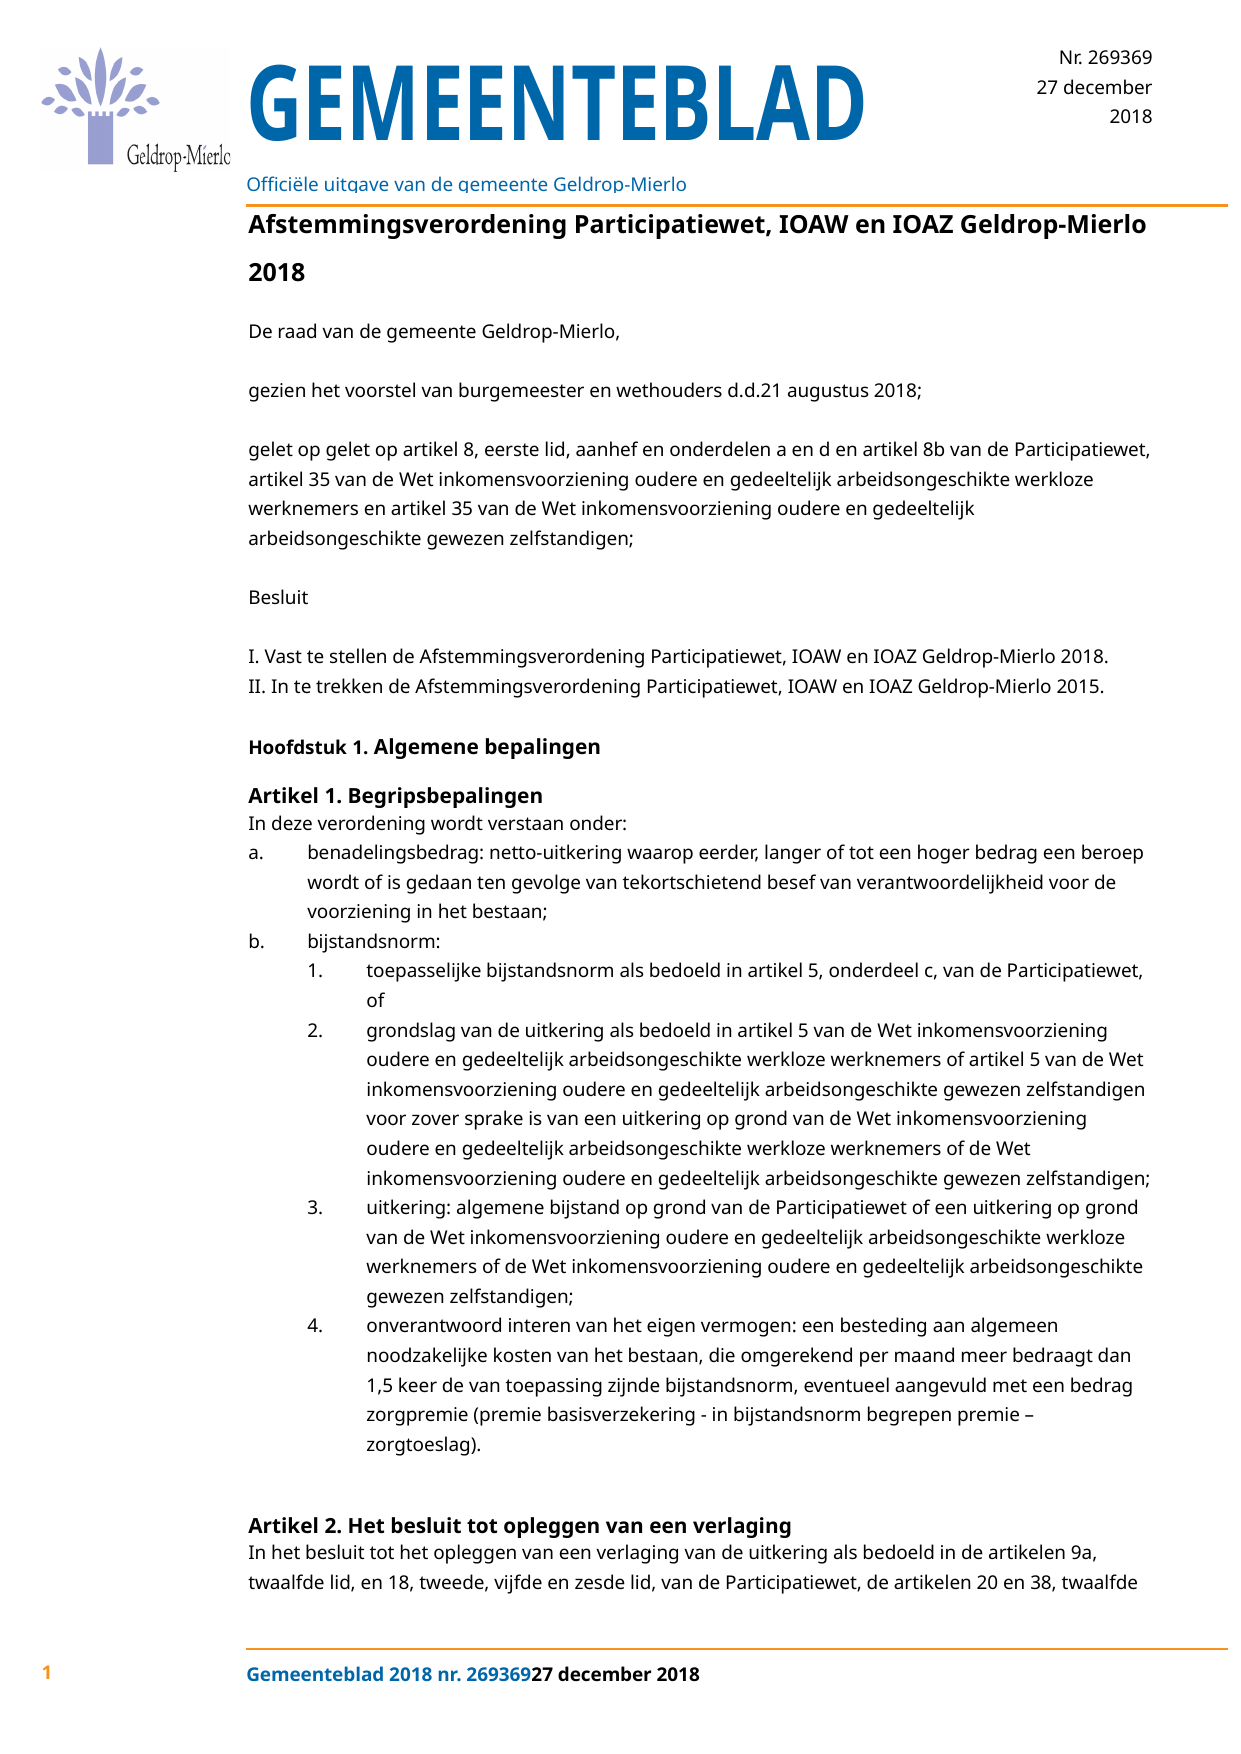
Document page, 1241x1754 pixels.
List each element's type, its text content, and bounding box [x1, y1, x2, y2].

text Besluit [248, 584, 1152, 610]
text In het besluit tot het opleggen van een verlaging van de uitkering als bedoeld in de artikelen 9a, twaalfde lid, en 18, tweede, vijfde en zesde lid, van de Participatiewet, de artikelen 20 en 38, twaalfde [248, 1539, 1152, 1595]
text II. In te trekken de Afstemmingsverordening Participatiewet, IOAW en IOAZ Geldrop-Mierlo 2015. [248, 673, 1152, 699]
text In deze verordening wordt verstaan onder: [248, 810, 1152, 836]
picture [41, 47, 231, 172]
text Artikel 2. Het besluit tot opleggen van een verlaging [248, 1511, 1152, 1539]
list bijstandsnorm: [248, 928, 1152, 954]
list onverantwoord interen van het eigen vermogen: een besteding aan algemeen noodzakelijke kosten van het bestaan, die omgerekend per maand meer bedraagt dan 1,5 keer de van toepassing zijnde bijstandsnorm, eventueel aangevuld met een bedrag zorgpremie (premie basisverzekering - in bijstandsnorm begrepen premie – zorgtoeslag). [307, 1313, 1152, 1457]
list toepasselijke bijstandsnorm als bedoeld in artikel 5, onderdeel c, van de Participatiewet, of [307, 958, 1152, 1013]
text I. Vast te stellen de Afstemmingsverordening Participatiewet, IOAW en IOAZ Geldrop-Mierlo 2018. [248, 643, 1152, 669]
list uitkering: algemene bijstand op grond van de Participatiewet of een uitkering op grond van de Wet inkomensvoorziening oudere en gedeeltelijk arbeidsongeschikte werkloze werknemers of de Wet inkomensvoorziening oudere en gedeeltelijk arbeidsongeschikte gewezen zelfstandigen; [307, 1194, 1152, 1309]
list grondslag van de uitkering als bedoeld in artikel 5 van de Wet inkomensvoorziening oudere en gedeeltelijk arbeidsongeschikte werkloze werknemers of artikel 5 van de Wet inkomensvoorziening oudere en gedeeltelijk arbeidsongeschikte gewezen zelfstandigen voor zover sprake is van een uitkering op grond van de Wet inkomensvoorziening oudere en gedeeltelijk arbeidsongeschikte werkloze werknemers of de Wet inkomensvoorziening oudere en gedeeltelijk arbeidsongeschikte gewezen zelfstandigen; [307, 1017, 1152, 1191]
text De raad van de gemeente Geldrop-Mierlo, [248, 318, 1152, 344]
text gezien het voorstel van burgemeester en wethouders d.d.21 augustus 2018; [248, 377, 1152, 403]
text gelet op gelet op artikel 8, eerste lid, aanhef en onderdelen a en d en artikel 8b van de Participatiewet, artikel 35 van de Wet inkomensvoorziening oudere en gedeeltelijk arbeidsongeschikte werkloze werknemers en artikel 35 van de Wet inkomensvoorziening oudere en gedeeltelijk arbeidsongeschikte gewezen zelfstandigen; [248, 436, 1152, 551]
text Afstemmingsverordening Participatiewet, IOAW en IOAZ Geldrop-Mierlo 2018 [248, 207, 1152, 288]
list benadelingsbedrag: netto-uitkering waarop eerder, langer of tot een hoger bedrag een beroep wordt of is gedaan ten gevolge van tekortschietend besef van verantwoordelijkheid voor de voorziening in het bestaan; [248, 839, 1152, 924]
text Hoofdstuk 1. Algemene bepalingen [248, 732, 1152, 761]
text Artikel 1. Begripsbepalingen [248, 781, 1152, 810]
